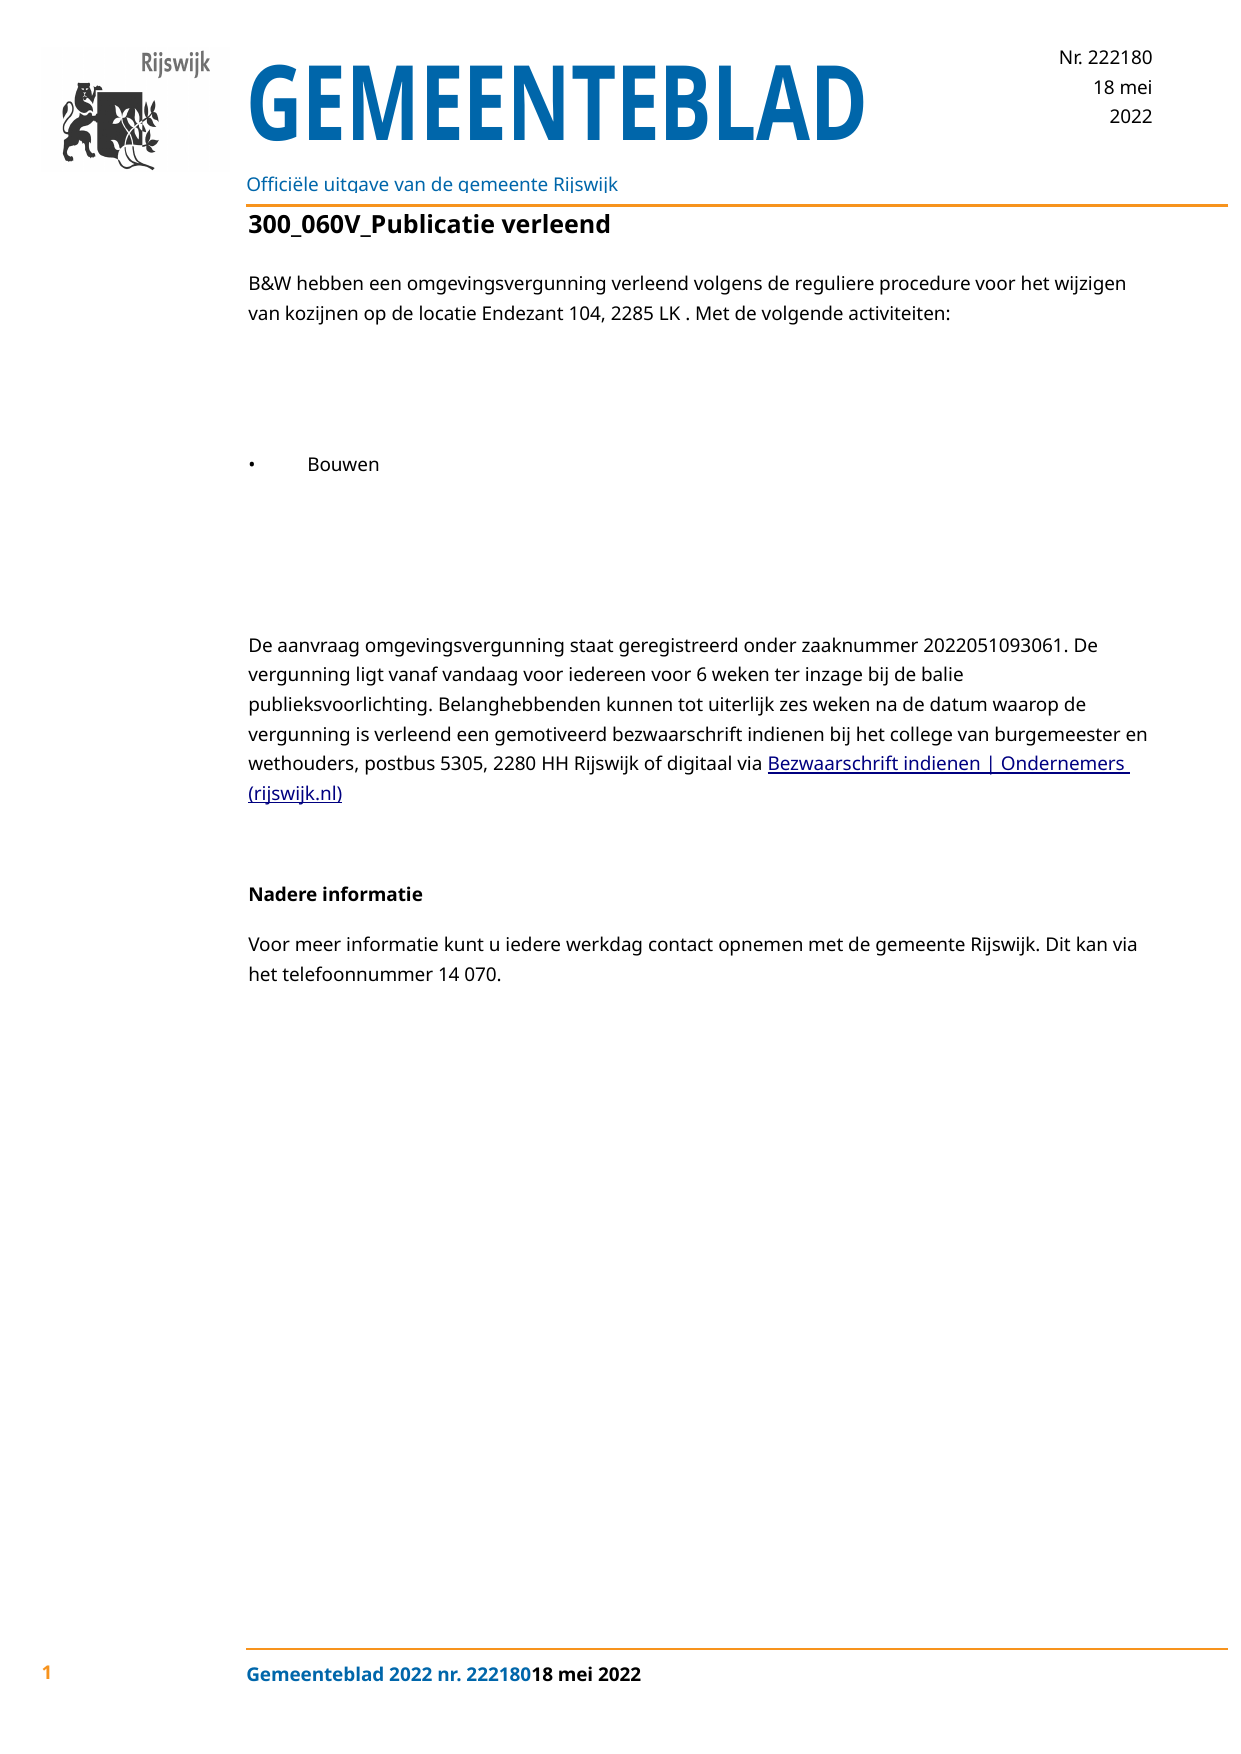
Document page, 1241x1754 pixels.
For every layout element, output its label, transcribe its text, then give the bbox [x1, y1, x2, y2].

text Voor meer informatie kunt u iedere werkdag contact opnemen met de gemeente Rijswijk. Dit kan via het telefoonnummer 14 070. [248, 931, 1152, 986]
text 300_060V_Publicatie verleend [248, 207, 1152, 241]
text De aanvraag omgevingsvergunning staat geregistreerd onder zaaknummer 2022051093061. De vergunning ligt vanaf vandaag voor iedereen voor 6 weken ter inzage bij de balie publieksvoorlichting. Belanghebbenden kunnen tot uiterlijk zes weken na de datum waarop de vergunning is verleend een gemotiveerd bezwaarschrift indienen bij het college van burgemeester en wethouders, postbus 5305, 2280 HH Rijswijk of digitaal via Bezwaarschrift indienen | Ondernemers (rijswijk.nl) [248, 632, 1152, 806]
text B&W hebben een omgevingsvergunning verleend volgens de reguliere procedure voor het wijzigen van kozijnen op de locatie Endezant 104, 2285 LK . Met de volgende activiteiten: [248, 270, 1152, 326]
text Nadere informatie [248, 881, 1152, 906]
list Bouwen [248, 451, 1152, 477]
picture [41, 47, 231, 172]
